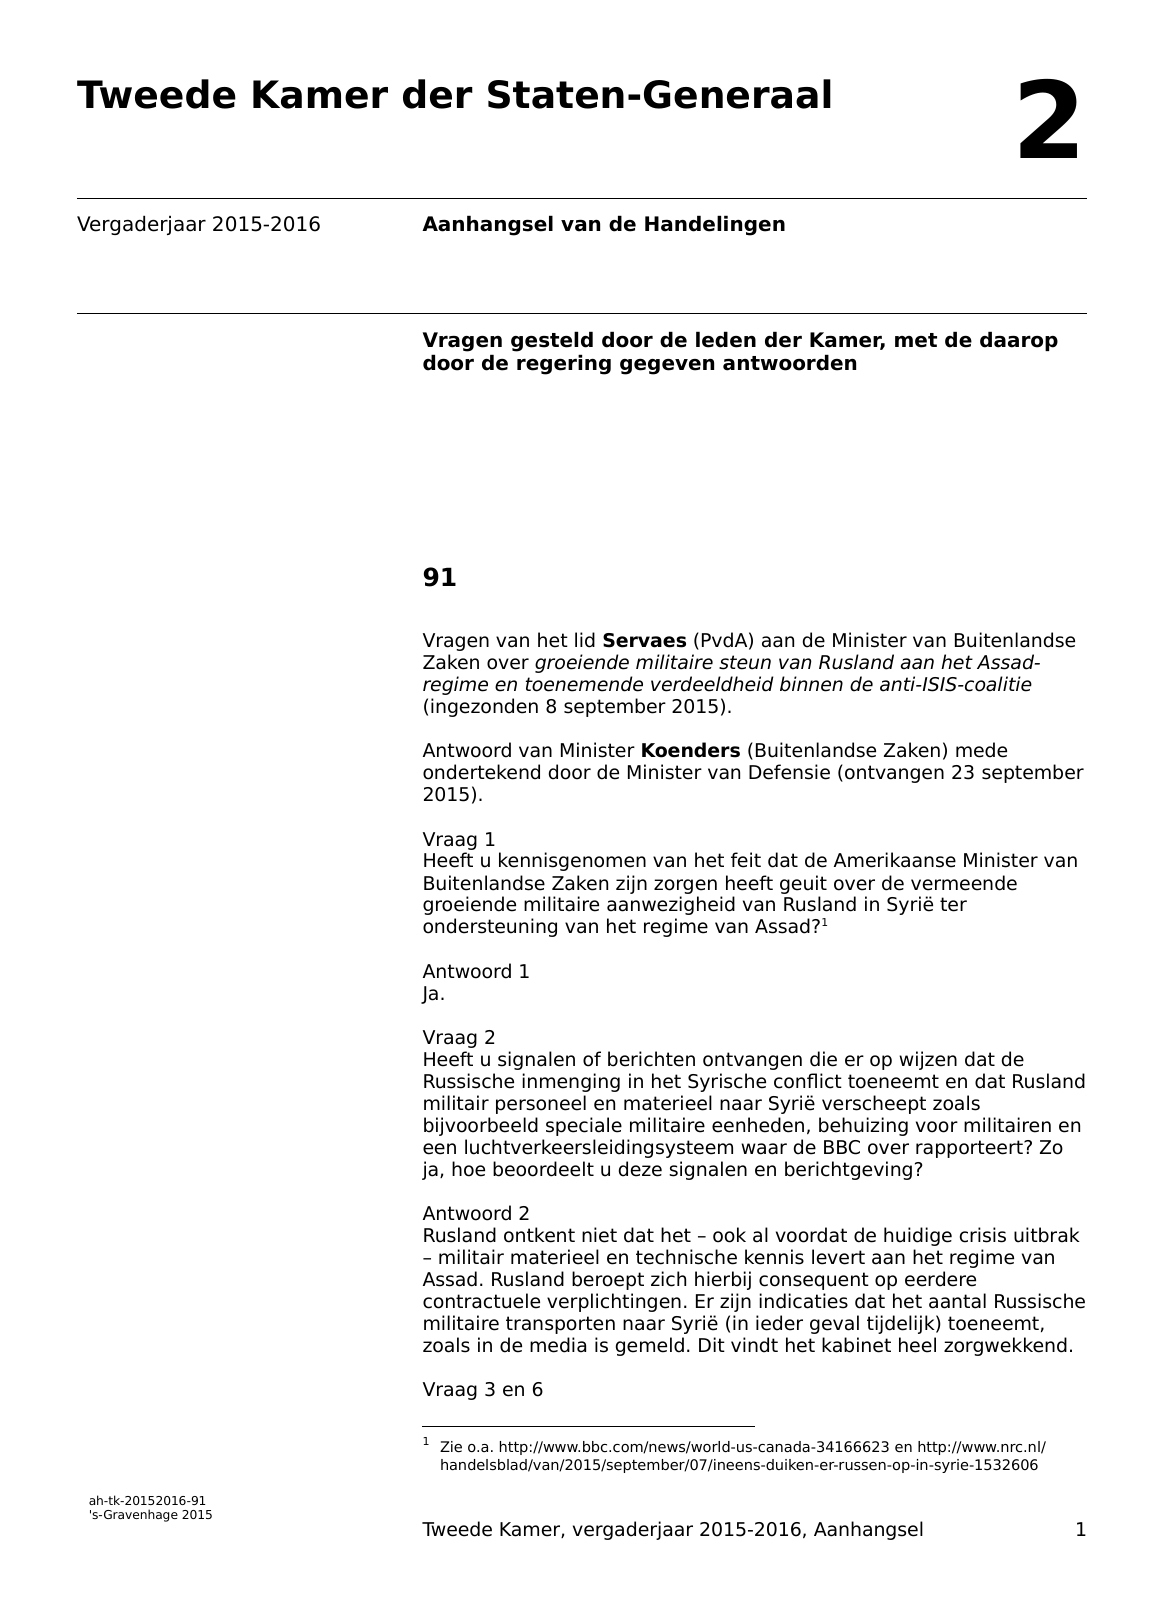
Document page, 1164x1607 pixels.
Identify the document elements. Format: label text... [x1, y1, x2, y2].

text Vraag 3 en 6 [422, 1379, 1087, 1401]
text Antwoord van Minister Koenders (Buitenlandse Zaken) mede ondertekend door de Minister van Defensie (ontvangen 23 september 2015). [422, 740, 1087, 806]
table_cell Aanhangsel van de Handelingen [422, 199, 1087, 313]
text Heeft u kennisgenomen van het feit dat de Amerikaanse Minister van Buitenlandse Zaken zijn zorgen heeft geuit over de vermeende groeiende militaire aanwezigheid van Rusland in Syrië ter ondersteuning van het regime van Assad? [422, 850, 1087, 938]
text Antwoord 1 [422, 961, 1087, 982]
table_cell Vragen gesteld door de leden der Kamer, met de daarop door de regering gegeven antwoorden [422, 314, 1087, 375]
table_header 2 [886, 59, 1087, 198]
text 's-Gravenhage 2015 [88, 1508, 323, 1522]
text Vraag 1 [422, 828, 1087, 850]
text ah-tk-20152016-91 [88, 1494, 323, 1508]
text Zie o.a. http://www.bbc.com/news/world-us-canada-34166623 en http://www.nrc.nl/handelsblad/van/2015/september/07/ineens-duiken-er-russen-op-in-syrie-1532606 [422, 1435, 1087, 1474]
text Rusland ontkent niet dat het – ook al voordat de huidige crisis uitbrak – militair materieel en technische kennis levert aan het regime van Assad. Rusland beroept zich hierbij consequent op eerdere contractuele verplichtingen. Er zijn indicaties dat het aantal Russische militaire transporten naar Syrië (in ieder geval tijdelijk) toeneemt, zoals in de media is gemeld. Dit vindt het kabinet heel zorgwekkend. [422, 1225, 1087, 1357]
table_cell Vergaderjaar 2015-2016 [77, 199, 422, 313]
text 91 [422, 563, 1087, 592]
text Ja. [422, 982, 1087, 1004]
text Vragen van het lid Servaes (PvdA) aan de Minister van Buitenlandse Zaken over groeiende militaire steun van Rusland aan het Assad-regime en toenemende verdeeldheid binnen de anti-ISIS-coalitie (ingezonden 8 september 2015). [422, 630, 1087, 718]
table_cell [77, 314, 422, 375]
table_header Tweede Kamer der Staten-Generaal [77, 59, 886, 198]
text Vraag 2 [422, 1027, 1087, 1049]
text Heeft u signalen of berichten ontvangen die er op wijzen dat de Russische inmenging in het Syrische conflict toeneemt en dat Rusland militair personeel en materieel naar Syrië verscheept zoals bijvoorbeeld speciale militaire eenheden, behuizing voor militairen en een luchtverkeersleidingsysteem waar de BBC over rapporteert? Zo ja, hoe beoordeelt u deze signalen en berichtgeving? [422, 1049, 1087, 1181]
text Antwoord 2 [422, 1203, 1087, 1225]
